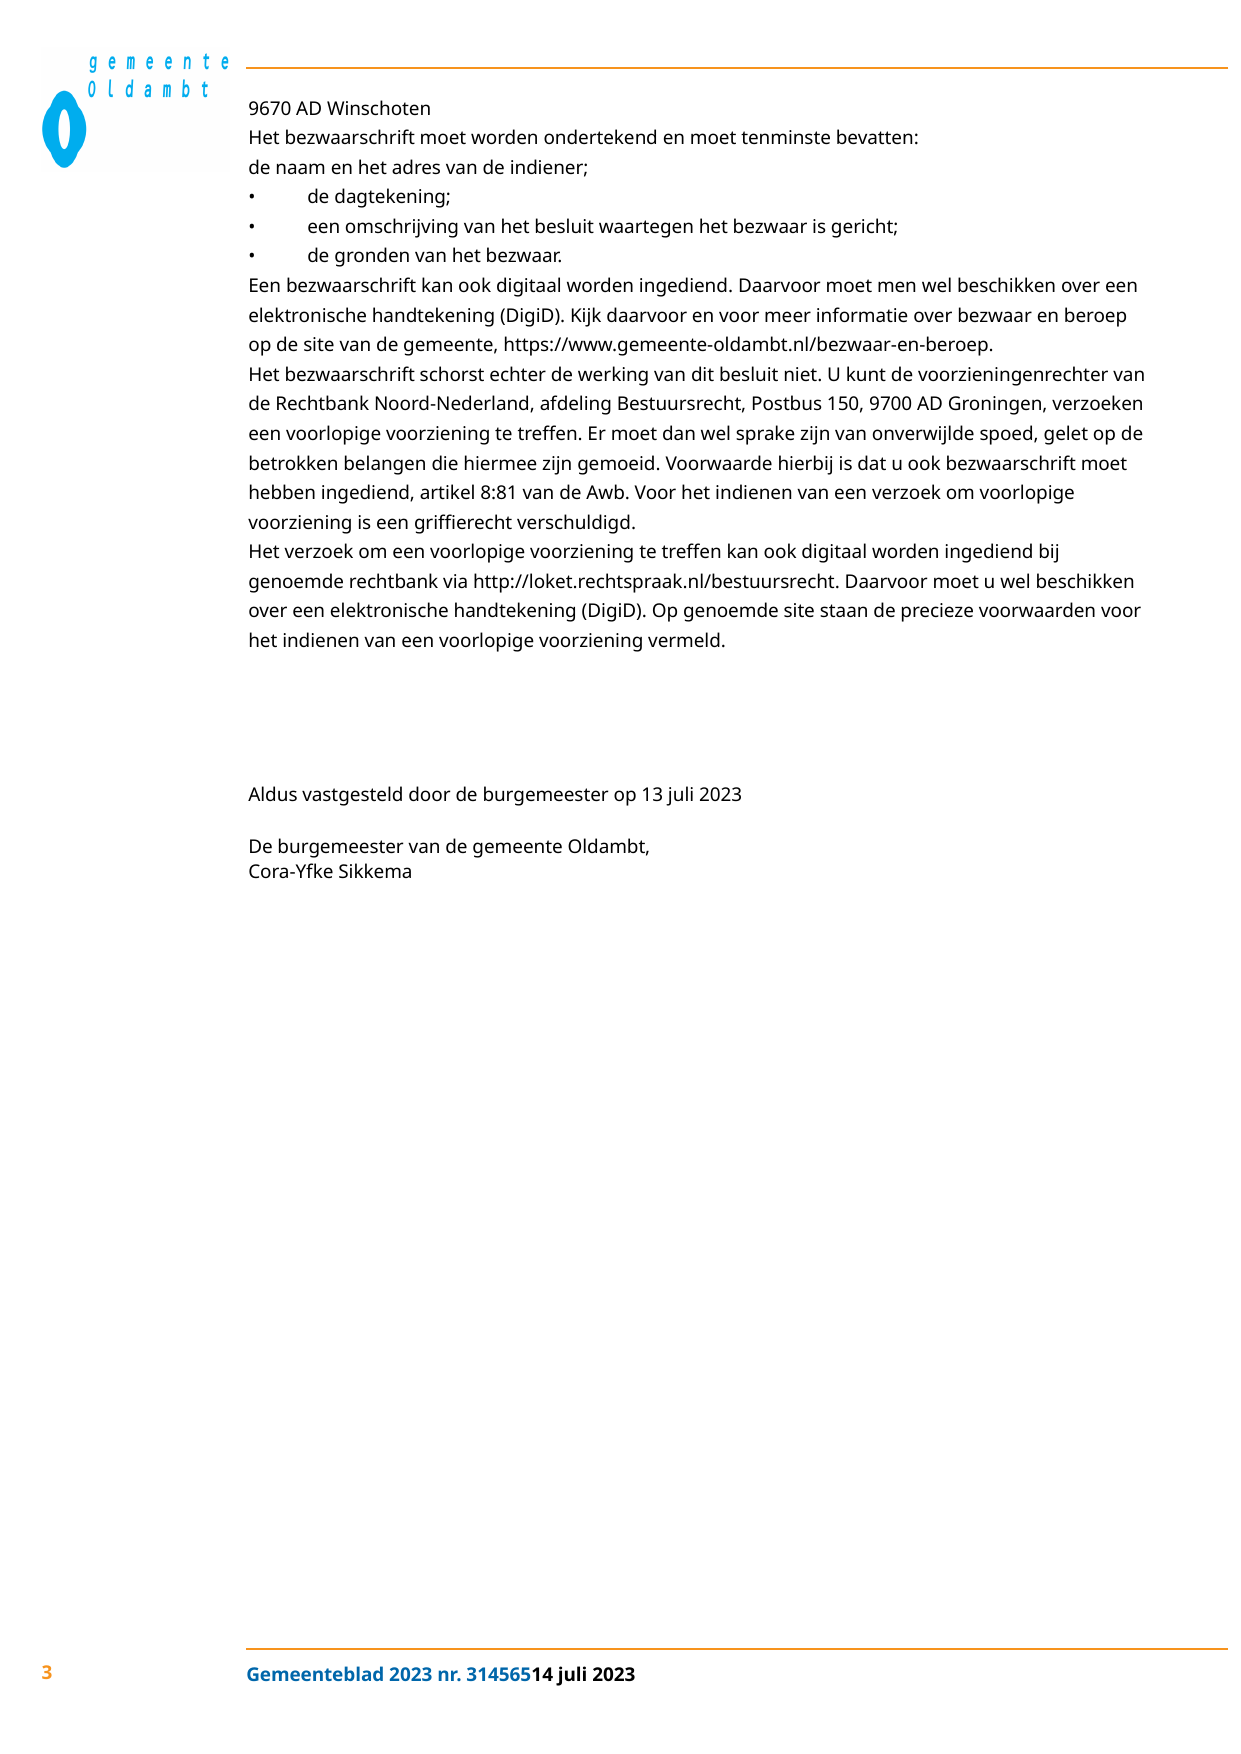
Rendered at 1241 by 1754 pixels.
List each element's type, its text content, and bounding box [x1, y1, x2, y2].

text Aldus vastgesteld door de burgemeester op 13 juli 2023 [248, 781, 1152, 807]
text de naam en het adres van de indiener; [248, 154, 1152, 180]
list de gronden van het bezwaar. [248, 243, 1152, 268]
text De burgemeester van de gemeente Oldambt, [248, 833, 1152, 858]
picture [41, 47, 231, 172]
list de dagtekening; [248, 183, 1152, 209]
text Het bezwaarschrift schorst echter de werking van dit besluit niet. U kunt de voorzieningenrechter van de Rechtbank Noord-Nederland, afdeling Bestuursrecht, Postbus 150, 9700 AD Groningen, verzoeken een voorlopige voorziening te treffen. Er moet dan wel sprake zijn van onverwijlde spoed, gelet op de betrokken belangen die hiermee zijn gemoeid. Voorwaarde hierbij is dat u ook bezwaarschrift moet hebben ingediend, artikel 8:81 van de Awb. Voor het indienen van een verzoek om voorlopige voorziening is een griffierecht verschuldigd. [248, 361, 1152, 535]
text Cora-Yfke Sikkema [248, 858, 1152, 884]
text 9670 AD Winschoten [248, 95, 1152, 121]
text Een bezwaarschrift kan ook digitaal worden ingediend. Daarvoor moet men wel beschikken over een elektronische handtekening (DigiD). Kijk daarvoor en voor meer informatie over bezwaar en beroep op de site van de gemeente, https://www.gemeente-oldambt.nl/bezwaar-en-beroep. [248, 272, 1152, 357]
list een omschrijving van het besluit waartegen het bezwaar is gericht; [248, 213, 1152, 239]
text Het verzoek om een voorlopige voorziening te treffen kan ook digitaal worden ingediend bij genoemde rechtbank via http://loket.rechtspraak.nl/bestuursrecht. Daarvoor moet u wel beschikken over een elektronische handtekening (DigiD). Op genoemde site staan de precieze voorwaarden voor het indienen van een voorlopige voorziening vermeld. [248, 538, 1152, 653]
text Het bezwaarschrift moet worden ondertekend en moet tenminste bevatten: [248, 124, 1152, 150]
